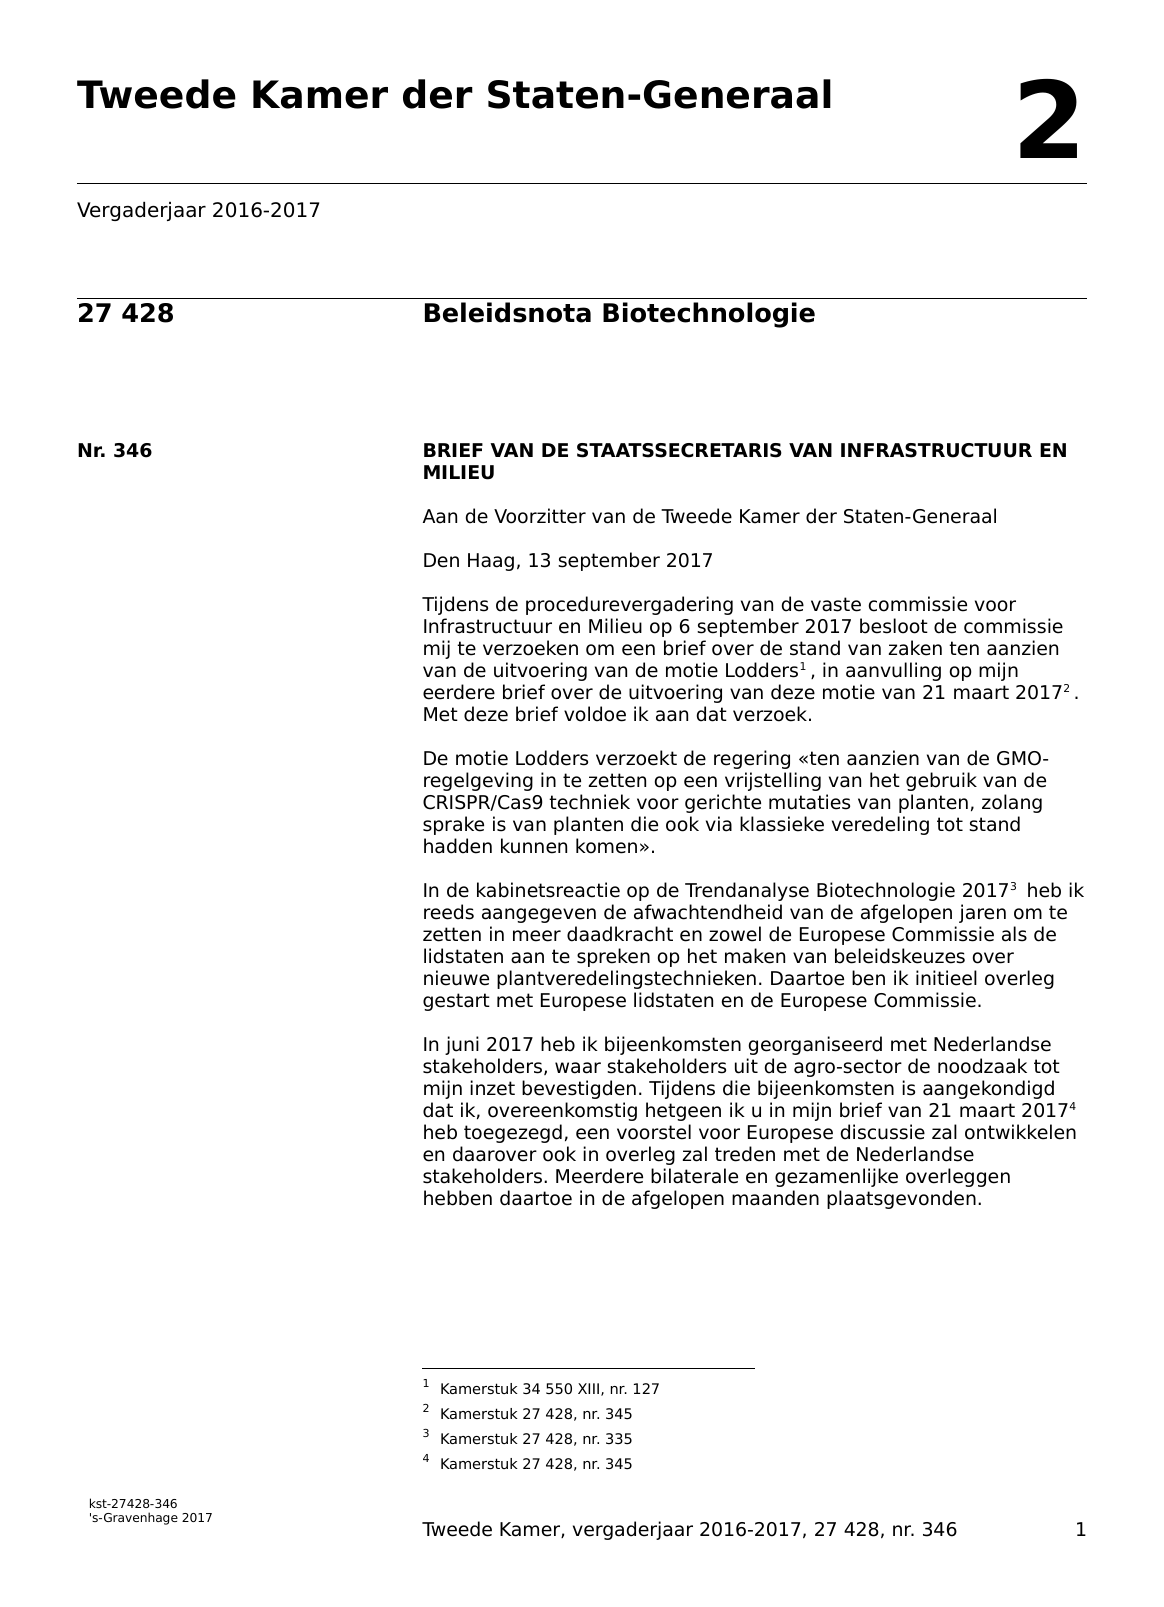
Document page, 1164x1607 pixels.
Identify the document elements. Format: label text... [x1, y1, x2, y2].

text 's-Gravenhage 2017 [88, 1511, 323, 1525]
text Tijdens de procedurevergadering van de vaste commissie voor Infrastructuur en Milieu op 6 september 2017 besloot de commissie mij te verzoeken om een brief over de stand van zaken ten aanzien van de uitvoering van de motie Lodders, in aanvulling op mijn eerdere brief over de uitvoering van deze motie van 21 maart 2017. Met deze brief voldoe ik aan dat verzoek. [422, 594, 1087, 726]
subtitle 27 428 Beleidsnota Biotechnologie [77, 299, 1087, 329]
text Kamerstuk 27 428, nr. 335 [422, 1427, 1087, 1449]
table_header 2 [886, 59, 1087, 183]
table_cell Vergaderjaar 2016-2017 [77, 184, 1087, 298]
text In juni 2017 heb ik bijeenkomsten georganiseerd met Nederlandse stakeholders, waar stakeholders uit de agro-sector de noodzaak tot mijn inzet bevestigden. Tijdens die bijeenkomsten is aangekondigd dat ik, overeenkomstig hetgeen ik u in mijn brief van 21 maart 2017 heb toegezegd, een voorstel voor Europese discussie zal ontwikkelen en daarover ook in overleg zal treden met de Nederlandse stakeholders. Meerdere bilaterale en gezamenlijke overleggen hebben daartoe in de afgelopen maanden plaatsgevonden. [422, 1034, 1087, 1210]
text kst-27428-346 [88, 1497, 323, 1511]
text Den Haag, 13 september 2017 [422, 550, 1087, 572]
subtitle Nr. 346 BRIEF VAN DE STAATSSECRETARIS VAN INFRASTRUCTUUR EN MILIEU [77, 440, 1087, 484]
text In de kabinetsreactie op de Trendanalyse Biotechnologie 2017 heb ik reeds aangegeven de afwachtendheid van de afgelopen jaren om te zetten in meer daadkracht en zowel de Europese Commissie als de lidstaten aan te spreken op het maken van beleidskeuzes over nieuwe plantveredelingstechnieken. Daartoe ben ik initieel overleg gestart met Europese lidstaten en de Europese Commissie. [422, 880, 1087, 1012]
text Kamerstuk 27 428, nr. 345 [422, 1452, 1087, 1474]
text Kamerstuk 34 550 XIII, nr. 127 [422, 1377, 1087, 1399]
text Kamerstuk 27 428, nr. 345 [422, 1402, 1087, 1424]
text De motie Lodders verzoekt de regering «ten aanzien van de GMO-regelgeving in te zetten op een vrijstelling van het gebruik van de CRISPR/Cas9 techniek voor gerichte mutaties van planten, zolang sprake is van planten die ook via klassieke veredeling tot stand hadden kunnen komen». [422, 748, 1087, 858]
table_header Tweede Kamer der Staten-Generaal [77, 59, 886, 183]
text Aan de Voorzitter van de Tweede Kamer der Staten-Generaal [422, 506, 1087, 528]
